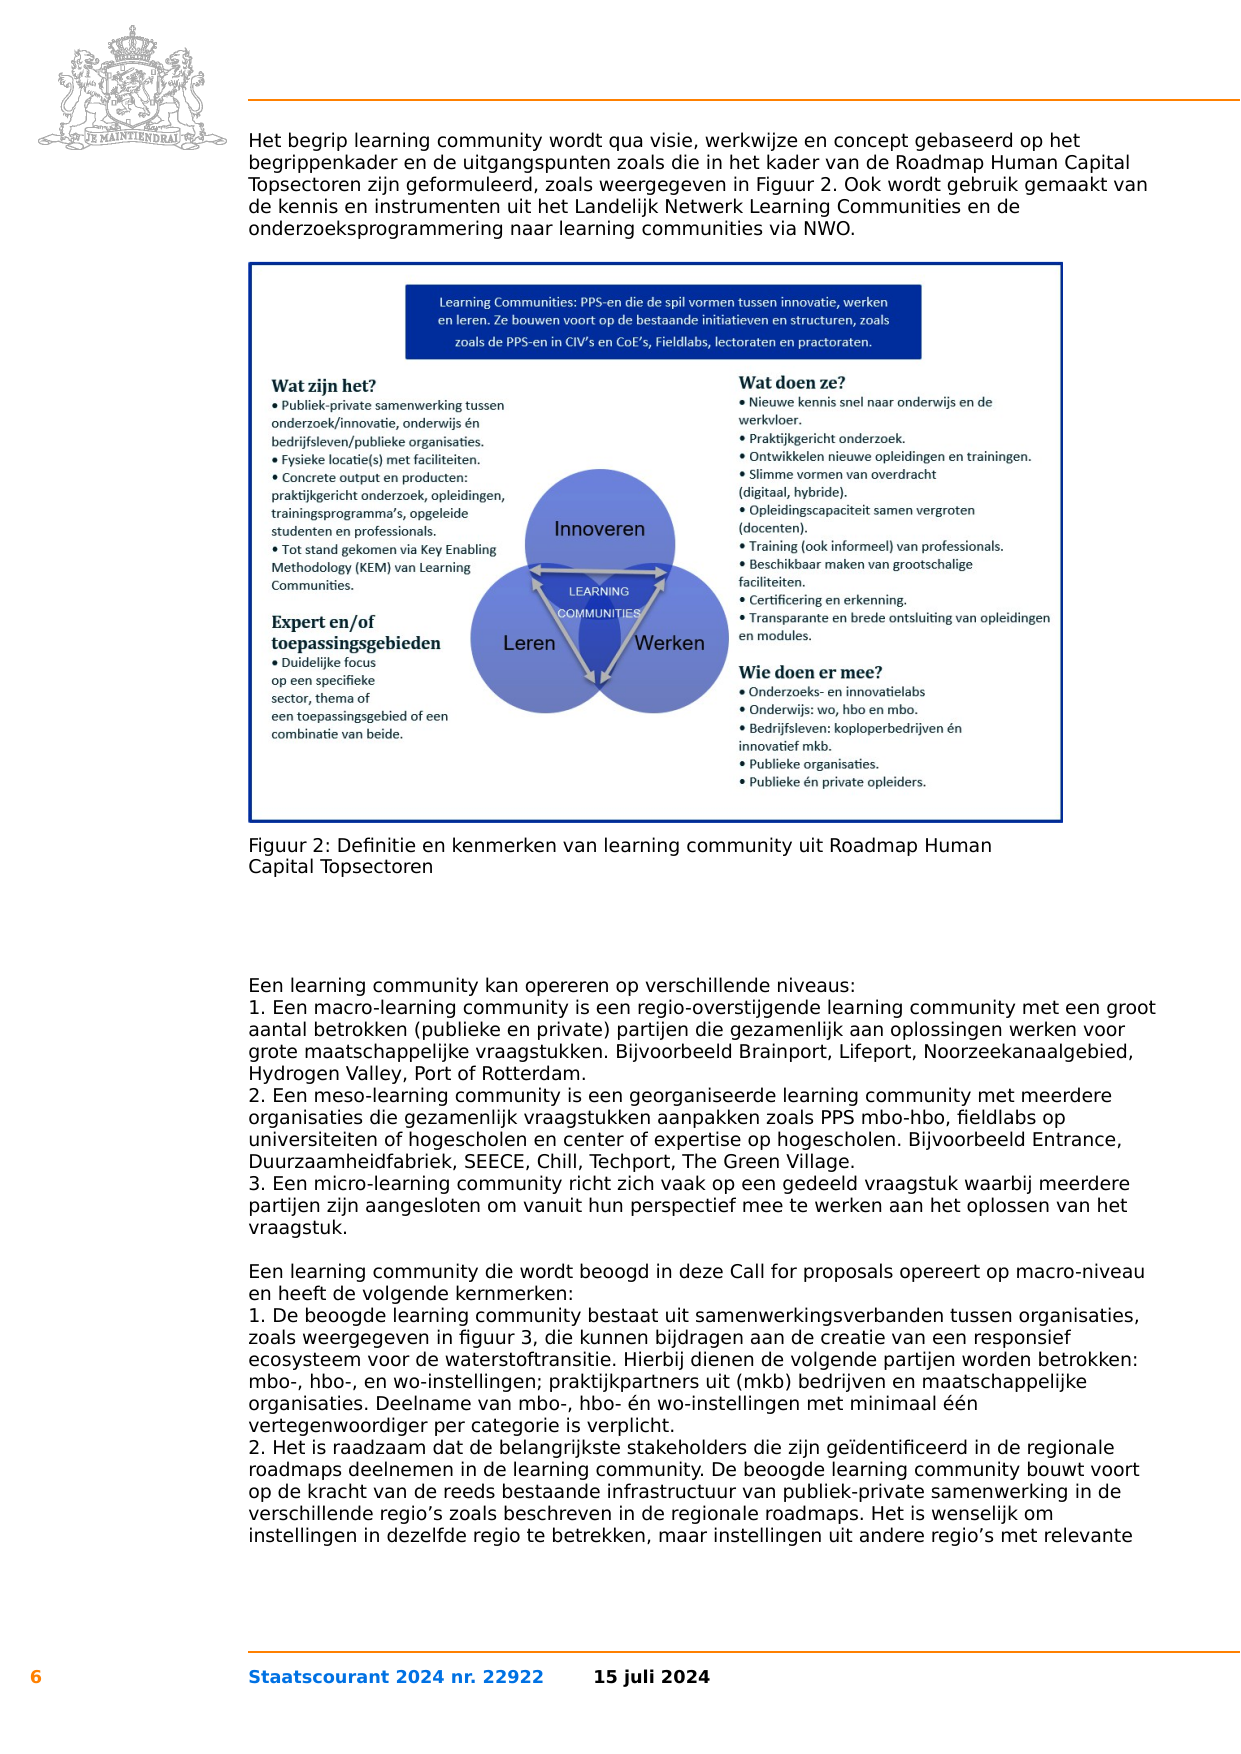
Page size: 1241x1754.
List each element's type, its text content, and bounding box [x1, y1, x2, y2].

text Een learning community kan opereren op verschillende niveaus: [248, 975, 1163, 997]
text 2. Een meso-learning community is een georganiseerde learning community met meerdere organisaties die gezamenlijk vraagstukken aanpakken zoals PPS mbo-hbo, fieldlabs op universiteiten of hogescholen en center of expertise op hogescholen. Bijvoorbeeld Entrance, Duurzaamheidfabriek, SEECE, Chill, Techport, The Green Village. [248, 1085, 1163, 1173]
text 2. Het is raadzaam dat de belangrijkste stakeholders die zijn geïdentificeerd in de regionale roadmaps deelnemen in de learning community. De beoogde learning community bouwt voort op de kracht van de reeds bestaande infrastructuur van publiek-private samenwerking in de verschillende regio’s zoals beschreven in de regionale roadmaps. Het is wenselijk om instellingen in dezelfde regio te betrekken, maar instellingen uit andere regio’s met relevante [248, 1437, 1163, 1547]
picture [248, 261, 1063, 823]
text 3. Een micro-learning community richt zich vaak op een gedeeld vraagstuk waarbij meerdere partijen zijn aangesloten om vanuit hun perspectief mee te werken aan het oplossen van het vraagstuk. [248, 1173, 1163, 1239]
text Een learning community die wordt beoogd in deze Call for proposals opereert op macro-niveau en heeft de volgende kernmerken: [248, 1261, 1163, 1305]
text Figuur 2: Definitie en kenmerken van learning community uit Roadmap Human Capital Topsectoren [248, 834, 1063, 878]
text 1. Een macro-learning community is een regio-overstijgende learning community met een groot aantal betrokken (publieke en private) partijen die gezamenlijk aan oplossingen werken voor grote maatschappelijke vraagstukken. Bijvoorbeeld Brainport, Lifeport, Noorzeekanaalgebied, Hydrogen Valley, Port of Rotterdam. [248, 997, 1163, 1085]
text 1. De beoogde learning community bestaat uit samenwerkingsverbanden tussen organisaties, zoals weergegeven in figuur 3, die kunnen bijdragen aan de creatie van een responsief ecosysteem voor de waterstoftransitie. Hierbij dienen de volgende partijen worden betrokken: mbo-, hbo-, en wo-instellingen; praktijkpartners uit (mkb) bedrijven en maatschappelijke organisaties. Deelname van mbo-, hbo- én wo-instellingen met minimaal één vertegenwoordiger per categorie is verplicht. [248, 1305, 1163, 1437]
picture [38, 25, 227, 150]
text Het begrip learning community wordt qua visie, werkwijze en concept gebaseerd op het begrippenkader en de uitgangspunten zoals die in het kader van de Roadmap Human Capital Topsectoren zijn geformuleerd, zoals weergegeven in Figuur 2. Ook wordt gebruik gemaakt van de kennis en instrumenten uit het Landelijk Netwerk Learning Communities en de onderzoeksprogrammering naar learning communities via NWO. [248, 130, 1163, 240]
